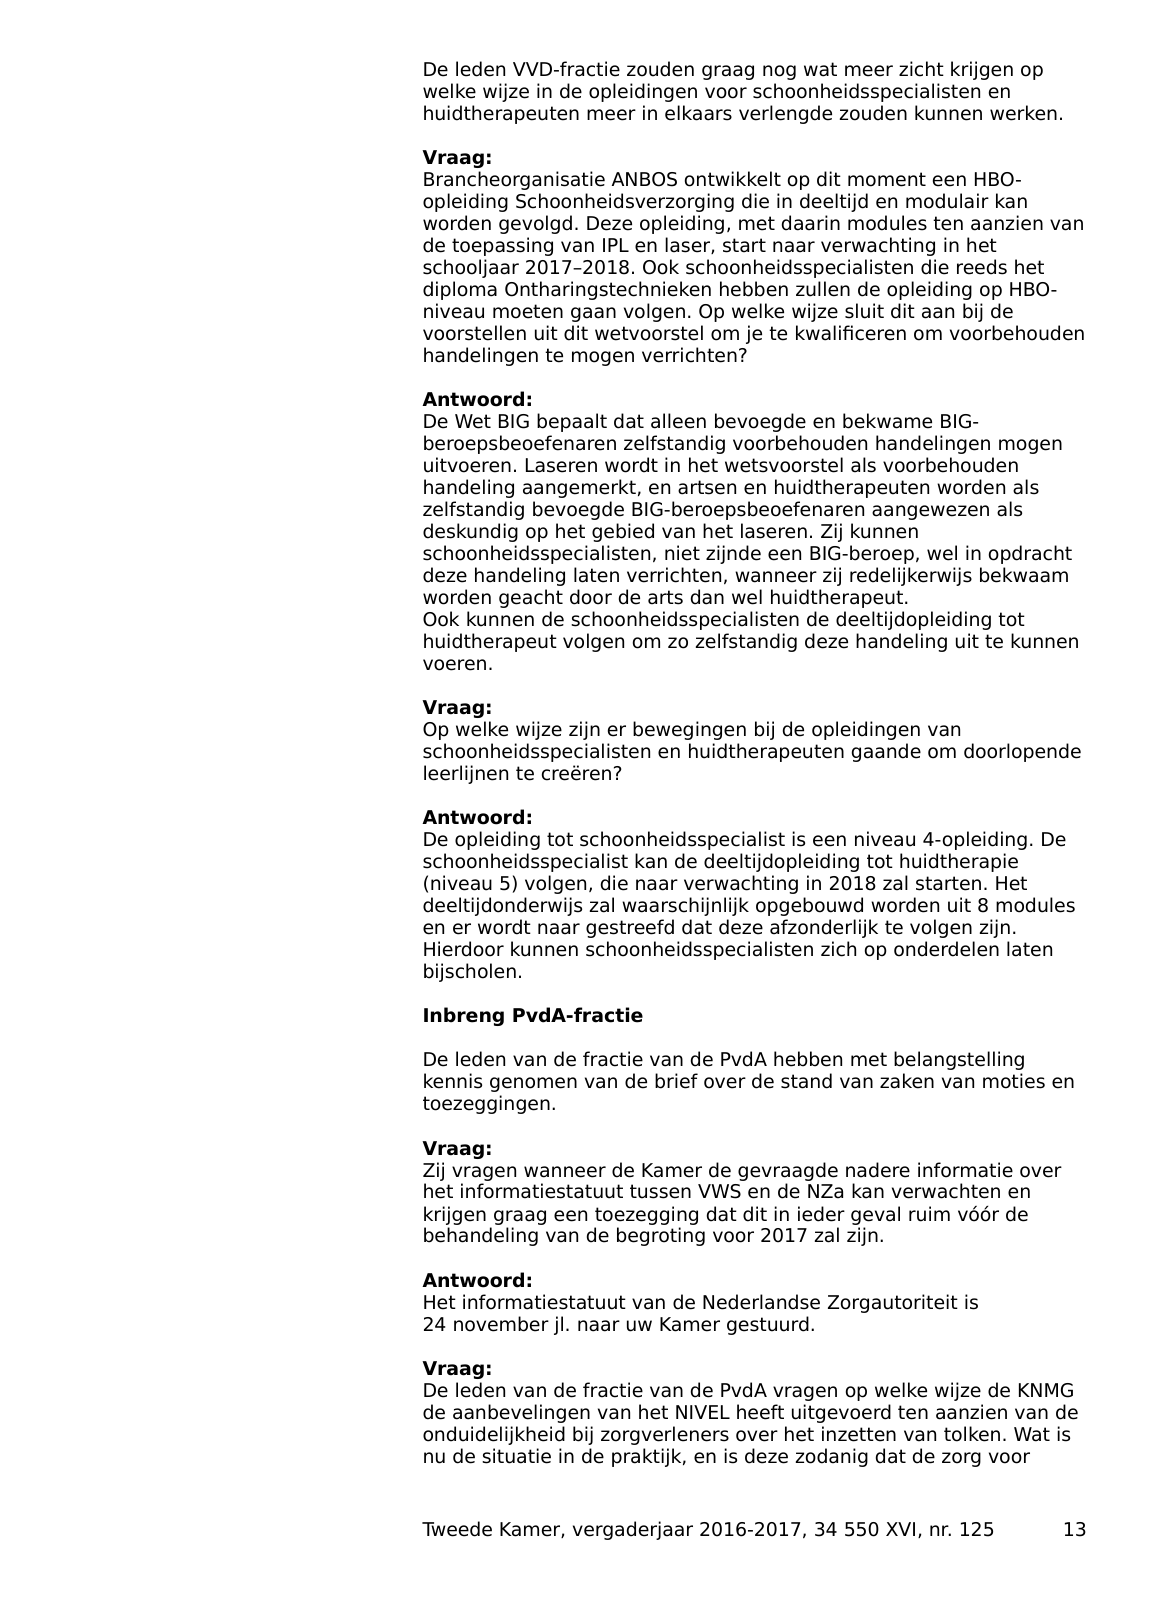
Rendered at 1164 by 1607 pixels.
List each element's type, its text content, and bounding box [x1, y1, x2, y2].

text Antwoord: [422, 389, 1087, 411]
subtitle Inbreng PvdA-fractie [422, 1005, 1087, 1027]
text De opleiding tot schoonheidsspecialist is een niveau 4-opleiding. De schoonheidsspecialist kan de deeltijdopleiding tot huidtherapie (niveau 5) volgen, die naar verwachting in 2018 zal starten. Het deeltijdonderwijs zal waarschijnlijk opgebouwd worden uit 8 modules en er wordt naar gestreefd dat deze afzonderlijk te volgen zijn. Hierdoor kunnen schoonheidsspecialisten zich op onderdelen laten bijscholen. [422, 829, 1087, 983]
text Vraag: [422, 1137, 1087, 1159]
text Het informatiestatuut van de Nederlandse Zorgautoriteit is 24 november jl. naar uw Kamer gestuurd. [422, 1292, 1087, 1336]
text De leden van de fractie van de PvdA hebben met belangstelling kennis genomen van de brief over de stand van zaken van moties en toezeggingen. [422, 1049, 1087, 1115]
text De leden van de fractie van de PvdA vragen op welke wijze de KNMG de aanbevelingen van het NIVEL heeft uitgevoerd ten aanzien van de onduidelijkheid bij zorgverleners over het inzetten van tolken. Wat is nu de situatie in de praktijk, en is deze zodanig dat de zorg voor [422, 1380, 1087, 1468]
text Zij vragen wanneer de Kamer de gevraagde nadere informatie over het informatiestatuut tussen VWS en de NZa kan verwachten en krijgen graag een toezegging dat dit in ieder geval ruim vóór de behandeling van de begroting voor 2017 zal zijn. [422, 1159, 1087, 1247]
text Antwoord: [422, 807, 1087, 829]
text De leden VVD-fractie zouden graag nog wat meer zicht krijgen op welke wijze in de opleidingen voor schoonheidsspecialisten en huidtherapeuten meer in elkaars verlengde zouden kunnen werken. [422, 59, 1087, 125]
text De Wet BIG bepaalt dat alleen bevoegde en bekwame BIG-beroepsbeoefenaren zelfstandig voorbehouden handelingen mogen uitvoeren. Laseren wordt in het wetsvoorstel als voorbehouden handeling aangemerkt, en artsen en huidtherapeuten worden als zelfstandig bevoegde BIG-beroepsbeoefenaren aangewezen als deskundig op het gebied van het laseren. Zij kunnen schoonheidsspecialisten, niet zijnde een BIG-beroep, wel in opdracht deze handeling laten verrichten, wanneer zij redelijkerwijs bekwaam worden geacht door de arts dan wel huidtherapeut. [422, 411, 1087, 609]
text Ook kunnen de schoonheidsspecialisten de deeltijdopleiding tot huidtherapeut volgen om zo zelfstandig deze handeling uit te kunnen voeren. [422, 609, 1087, 675]
text Brancheorganisatie ANBOS ontwikkelt op dit moment een HBO-opleiding Schoonheidsverzorging die in deeltijd en modulair kan worden gevolgd. Deze opleiding, met daarin modules ten aanzien van de toepassing van IPL en laser, start naar verwachting in het schooljaar 2017–2018. Ook schoonheidsspecialisten die reeds het diploma Ontharingstechnieken hebben zullen de opleiding op HBO-niveau moeten gaan volgen. Op welke wijze sluit dit aan bij de voorstellen uit dit wetvoorstel om je te kwalificeren om voorbehouden handelingen te mogen verrichten? [422, 169, 1087, 367]
text Vraag: [422, 697, 1087, 719]
text Vraag: [422, 1358, 1087, 1380]
text Vraag: [422, 147, 1087, 169]
text Op welke wijze zijn er bewegingen bij de opleidingen van schoonheidsspecialisten en huidtherapeuten gaande om doorlopende leerlijnen te creëren? [422, 719, 1087, 785]
text Antwoord: [422, 1269, 1087, 1292]
